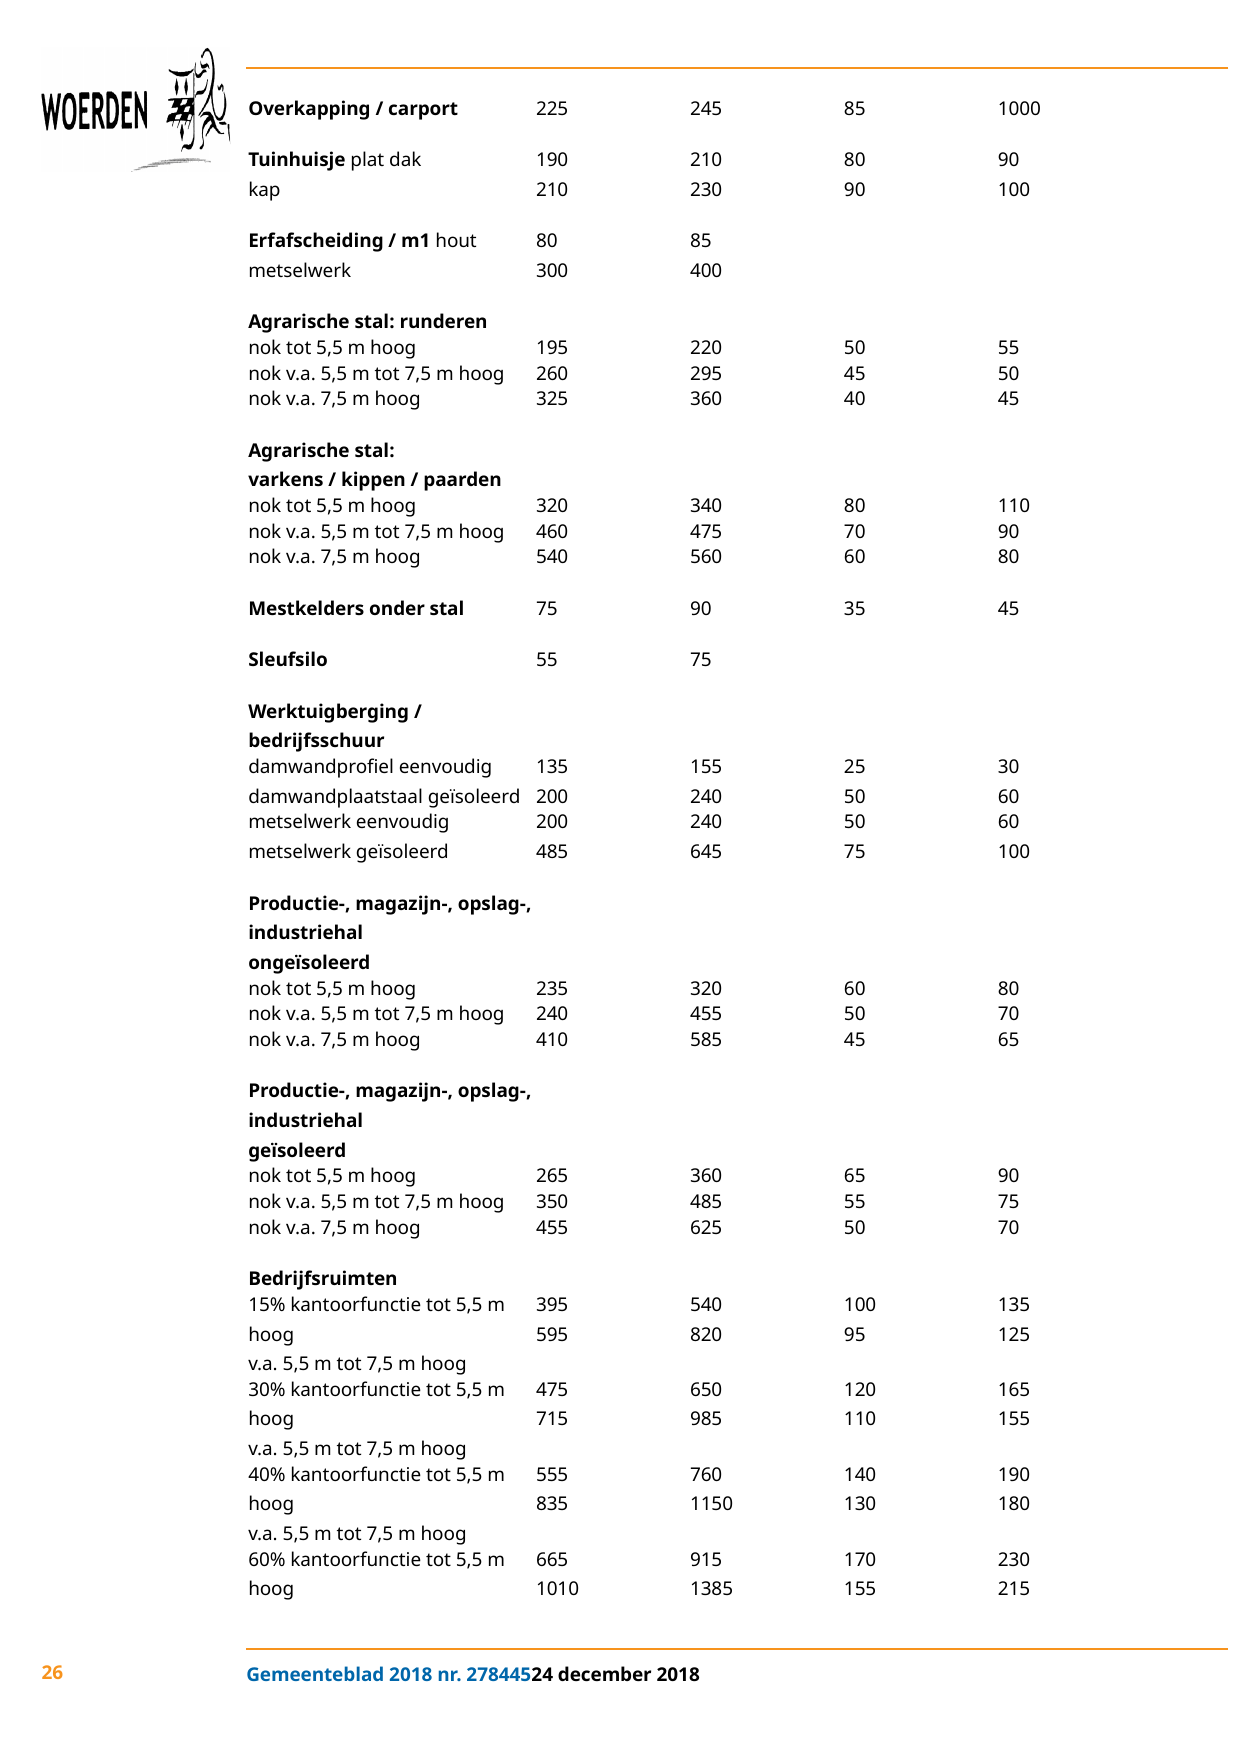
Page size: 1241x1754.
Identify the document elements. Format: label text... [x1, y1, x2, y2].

table_cell [998, 621, 1152, 647]
table_cell 60 100 [998, 809, 1152, 864]
table_cell 70 [844, 518, 998, 544]
table_cell 190 210 [536, 146, 690, 202]
table_cell 240 645 [690, 809, 844, 864]
table_cell 30% kantoorfunctie tot 5,5 m hoog v.a. 5,5 m tot 7,5 m hoog [248, 1376, 536, 1461]
table_cell [536, 673, 690, 698]
table_cell 455 [690, 1000, 844, 1026]
table_cell nok v.a. 7,5 m hoog [248, 1026, 536, 1052]
table_cell 45 [844, 360, 998, 386]
table_cell [248, 411, 536, 437]
table_cell 230 215 [998, 1546, 1152, 1601]
table_cell 540 [536, 544, 690, 569]
table_cell 120 110 [844, 1376, 998, 1461]
table_cell Productie-, magazijn-, opslag-, industriehal geïsoleerd [248, 1078, 536, 1162]
table_cell nok v.a. 7,5 m hoog [248, 544, 536, 569]
table_cell 30 60 [998, 754, 1152, 809]
table_cell nok tot 5,5 m hoog [248, 492, 536, 518]
table_cell [536, 1078, 690, 1162]
table_cell [844, 698, 998, 753]
table_cell [844, 308, 998, 334]
table_cell 235 [536, 975, 690, 1000]
table_cell 100 95 [844, 1291, 998, 1376]
table_cell [248, 1052, 536, 1078]
table_cell 80 90 [844, 146, 998, 202]
table_cell 80 [998, 975, 1152, 1000]
table_cell 200 485 [536, 809, 690, 864]
table_cell 540 820 [690, 1291, 844, 1376]
table_cell 195 [536, 334, 690, 360]
table_cell Agrarische stal: varkens / kippen / paarden [248, 437, 536, 492]
table_cell 55 [998, 334, 1152, 360]
table_cell 650 985 [690, 1376, 844, 1461]
table_cell [248, 202, 536, 227]
table_cell Bedrijfsruimten [248, 1265, 536, 1291]
table_cell [844, 647, 998, 672]
table_cell [998, 1052, 1152, 1078]
table_cell 45 [998, 386, 1152, 411]
table_cell 75 [998, 1188, 1152, 1214]
table_cell [844, 1240, 998, 1265]
table_cell 1000 [998, 95, 1152, 121]
table_cell nok v.a. 5,5 m tot 7,5 m hoog [248, 518, 536, 544]
table_cell nok v.a. 7,5 m hoog [248, 1214, 536, 1240]
table_cell 210 230 [690, 146, 844, 202]
table_cell 350 [536, 1188, 690, 1214]
table_cell nok v.a. 7,5 m hoog [248, 386, 536, 411]
table_cell [844, 121, 998, 146]
table_cell [536, 570, 690, 595]
table_cell [998, 202, 1152, 227]
table_cell [844, 437, 998, 492]
table_cell 60 [844, 544, 998, 569]
table_cell [536, 621, 690, 647]
table_cell nok v.a. 5,5 m tot 7,5 m hoog [248, 1188, 536, 1214]
table_cell [844, 621, 998, 647]
table_cell [690, 621, 844, 647]
table_cell Mestkelders onder stal [248, 595, 536, 621]
table_cell 110 [998, 492, 1152, 518]
table_cell [536, 437, 690, 492]
table_cell 190 180 [998, 1461, 1152, 1546]
table_cell 60 [844, 975, 998, 1000]
table_cell [690, 1265, 844, 1291]
table_cell 90 [998, 518, 1152, 544]
table_cell Sleufsilo [248, 647, 536, 672]
table_cell [998, 698, 1152, 753]
table_cell 60% kantoorfunctie tot 5,5 m hoog [248, 1546, 536, 1601]
table_cell [690, 437, 844, 492]
table_cell [248, 673, 536, 698]
table_cell Productie-, magazijn-, opslag-, industriehal ongeïsoleerd [248, 890, 536, 975]
table_cell [844, 202, 998, 227]
table_cell [248, 1240, 536, 1265]
table_cell [998, 283, 1152, 308]
table_cell [998, 227, 1152, 283]
table_cell 260 [536, 360, 690, 386]
table_cell 90 [690, 595, 844, 621]
table_cell nok tot 5,5 m hoog [248, 334, 536, 360]
table_cell nok tot 5,5 m hoog [248, 1163, 536, 1188]
table_cell 65 [998, 1026, 1152, 1052]
table_cell [998, 121, 1152, 146]
table_cell [536, 890, 690, 975]
table_cell 340 [690, 492, 844, 518]
table_cell [536, 1240, 690, 1265]
table_cell 50 [998, 360, 1152, 386]
table_cell 760 1150 [690, 1461, 844, 1546]
table_cell [998, 437, 1152, 492]
table_cell [690, 121, 844, 146]
table_cell 45 [998, 595, 1152, 621]
table_cell 85 400 [690, 227, 844, 283]
table_cell 625 [690, 1214, 844, 1240]
table_cell [844, 411, 998, 437]
table_cell [248, 283, 536, 308]
table_cell [998, 411, 1152, 437]
table_cell 245 [690, 95, 844, 121]
table_cell 90 [998, 1163, 1152, 1188]
table_cell 25 50 [844, 754, 998, 809]
table_cell [690, 673, 844, 698]
table_cell 555 835 [536, 1461, 690, 1546]
table_cell [998, 890, 1152, 975]
table_cell 170 155 [844, 1546, 998, 1601]
table_cell [998, 647, 1152, 672]
table_cell 85 [844, 95, 998, 121]
table_cell 240 [536, 1000, 690, 1026]
table_cell Werktuigberging / bedrijfsschuur [248, 698, 536, 753]
table_cell [998, 308, 1152, 334]
table_cell 80 [998, 544, 1152, 569]
table_cell 140 130 [844, 1461, 998, 1546]
table_cell 50 [844, 334, 998, 360]
table_cell [690, 1052, 844, 1078]
table_cell [536, 411, 690, 437]
table_cell Tuinhuisje plat dak kap [248, 146, 536, 202]
table_cell 585 [690, 1026, 844, 1052]
table_cell 35 [844, 595, 998, 621]
table_cell [690, 890, 844, 975]
table_cell [690, 283, 844, 308]
table_cell [844, 283, 998, 308]
table_cell [844, 864, 998, 890]
table_cell 50 [844, 1000, 998, 1026]
table_cell [998, 1240, 1152, 1265]
table_cell 135 125 [998, 1291, 1152, 1376]
table_cell 70 [998, 1000, 1152, 1026]
table_cell 455 [536, 1214, 690, 1240]
table_cell 560 [690, 544, 844, 569]
table_cell 90 100 [998, 146, 1152, 202]
picture [41, 47, 231, 172]
table_cell [690, 202, 844, 227]
table_cell [690, 570, 844, 595]
table_cell 360 [690, 386, 844, 411]
table_cell nok v.a. 5,5 m tot 7,5 m hoog [248, 1000, 536, 1026]
table_cell 475 715 [536, 1376, 690, 1461]
table_cell 295 [690, 360, 844, 386]
table_cell [690, 411, 844, 437]
table_cell [998, 1078, 1152, 1162]
table_cell [844, 673, 998, 698]
table_cell nok v.a. 5,5 m tot 7,5 m hoog [248, 360, 536, 386]
table_cell 165 155 [998, 1376, 1152, 1461]
table_cell 460 [536, 518, 690, 544]
table_cell 395 595 [536, 1291, 690, 1376]
table_cell Agrarische stal: runderen [248, 308, 536, 334]
table_cell [536, 864, 690, 890]
table_cell [998, 864, 1152, 890]
table_cell 320 [536, 492, 690, 518]
table_cell 485 [690, 1188, 844, 1214]
table_cell [536, 1052, 690, 1078]
table_cell [690, 864, 844, 890]
table_cell [536, 1265, 690, 1291]
table_cell 55 [536, 647, 690, 672]
table_cell 40 [844, 386, 998, 411]
table_cell [844, 227, 998, 283]
table_cell [844, 1265, 998, 1291]
table_cell 50 [844, 1214, 998, 1240]
table_cell 410 [536, 1026, 690, 1052]
table_cell [844, 890, 998, 975]
table_cell 225 [536, 95, 690, 121]
table_cell [536, 698, 690, 753]
table_cell [844, 1052, 998, 1078]
table_cell [536, 308, 690, 334]
table_cell 65 [844, 1163, 998, 1188]
table_cell [998, 1265, 1152, 1291]
table_cell [248, 621, 536, 647]
table_cell [536, 121, 690, 146]
table_cell [690, 1240, 844, 1265]
table_cell 265 [536, 1163, 690, 1188]
table_cell nok tot 5,5 m hoog [248, 975, 536, 1000]
table_cell 40% kantoorfunctie tot 5,5 m hoog v.a. 5,5 m tot 7,5 m hoog [248, 1461, 536, 1546]
table_cell [690, 1078, 844, 1162]
table_cell metselwerk eenvoudig metselwerk geïsoleerd [248, 809, 536, 864]
table_cell 75 [536, 595, 690, 621]
table_cell [690, 308, 844, 334]
table_cell [998, 673, 1152, 698]
table_cell 155 240 [690, 754, 844, 809]
table_cell 325 [536, 386, 690, 411]
table_cell 320 [690, 975, 844, 1000]
table_cell 135 200 [536, 754, 690, 809]
table_cell 70 [998, 1214, 1152, 1240]
table_cell 45 [844, 1026, 998, 1052]
table_cell 80 [844, 492, 998, 518]
table_cell 75 [690, 647, 844, 672]
table_cell 360 [690, 1163, 844, 1188]
table_cell [248, 864, 536, 890]
table_cell [248, 121, 536, 146]
table_cell damwandprofiel eenvoudig damwandplaatstaal geïsoleerd [248, 754, 536, 809]
table_cell [844, 1078, 998, 1162]
table_cell 80 300 [536, 227, 690, 283]
table_cell 50 75 [844, 809, 998, 864]
table_cell [536, 283, 690, 308]
table_cell 15% kantoorfunctie tot 5,5 m hoog v.a. 5,5 m tot 7,5 m hoog [248, 1291, 536, 1376]
table_cell [690, 698, 844, 753]
table_cell [998, 570, 1152, 595]
table_cell 665 1010 [536, 1546, 690, 1601]
table_cell [536, 202, 690, 227]
table_cell 915 1385 [690, 1546, 844, 1601]
table_cell 55 [844, 1188, 998, 1214]
table_cell [844, 570, 998, 595]
table_cell 475 [690, 518, 844, 544]
table_cell 220 [690, 334, 844, 360]
table_cell Erfafscheiding / m1 hout metselwerk [248, 227, 536, 283]
table_cell Overkapping / carport [248, 95, 536, 121]
table_cell [248, 570, 536, 595]
